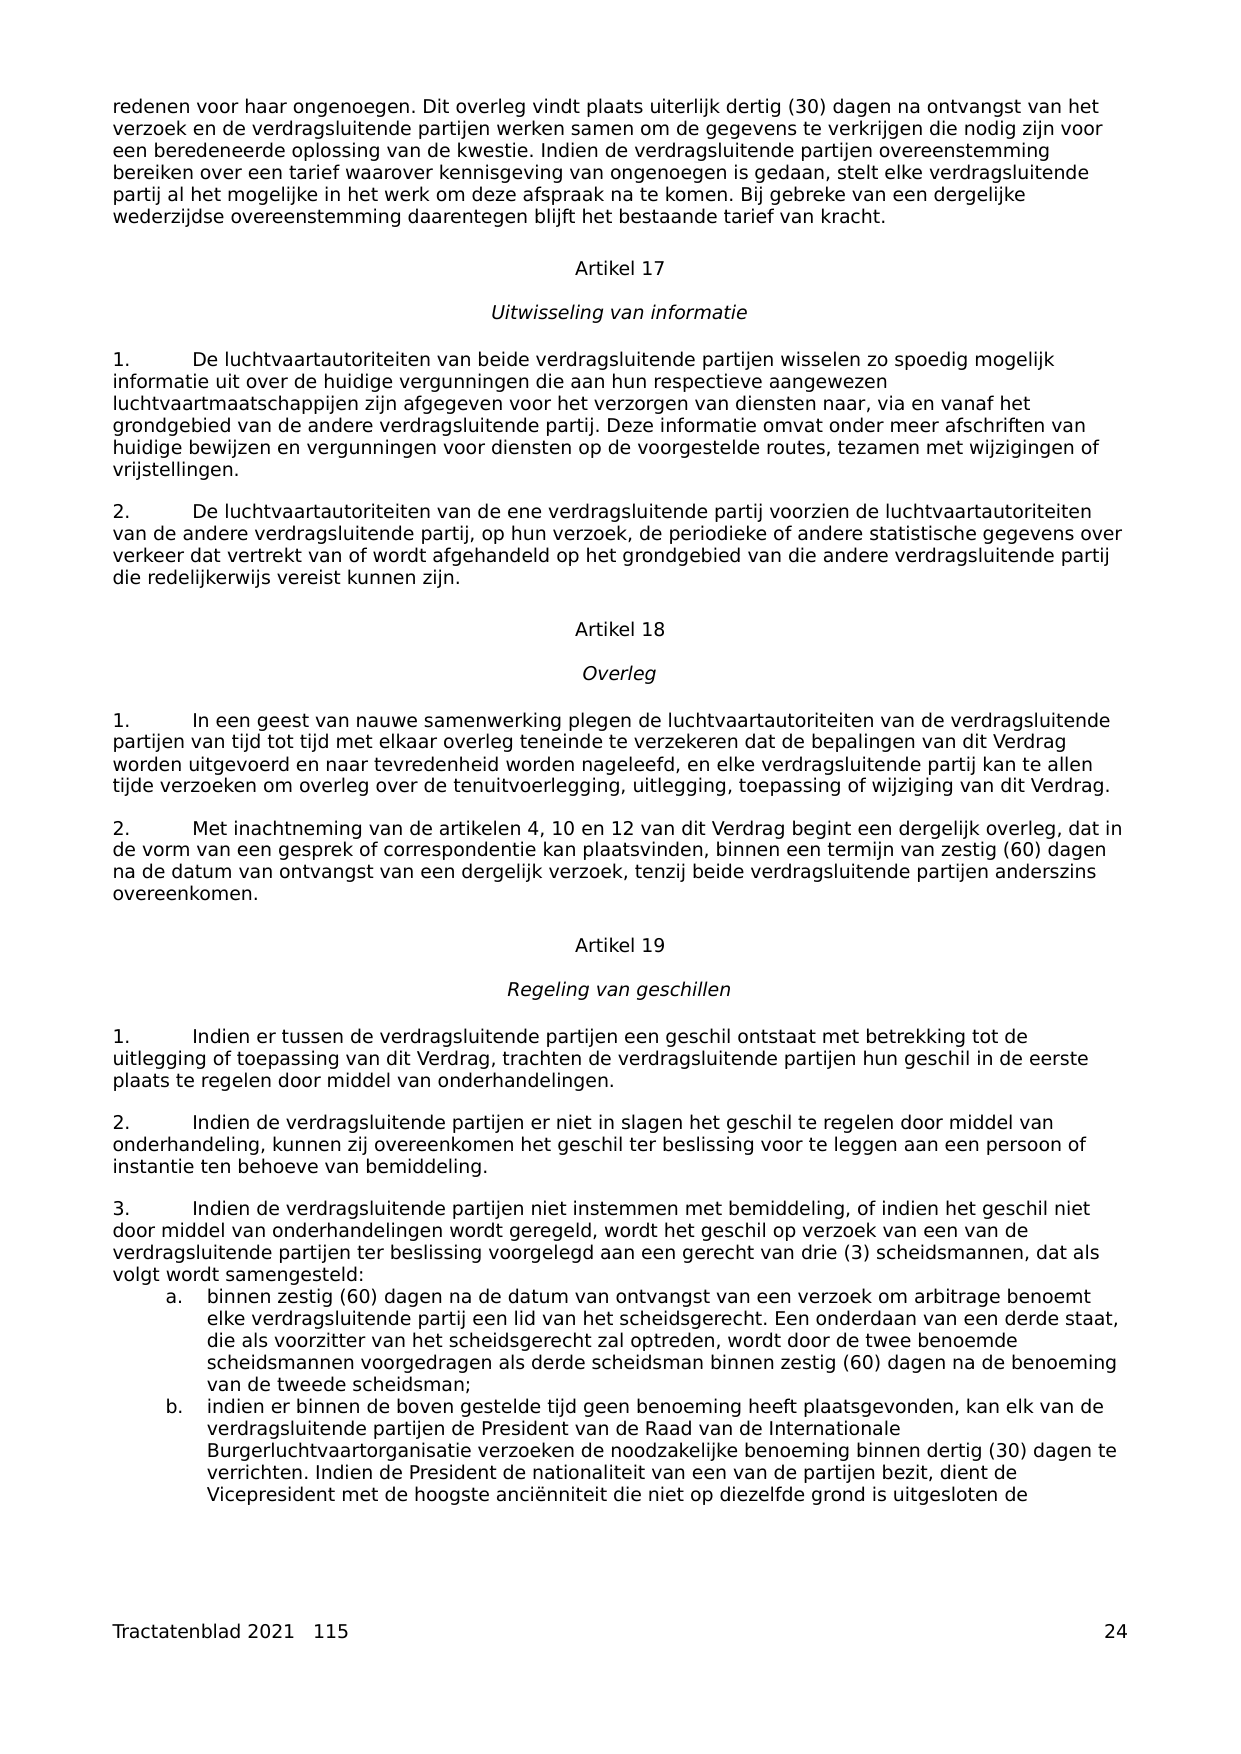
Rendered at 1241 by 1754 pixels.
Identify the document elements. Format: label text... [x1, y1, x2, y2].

text 2. Met inachtneming van de artikelen 4, 10 en 12 van dit Verdrag begint een dergelijk overleg, dat in de vorm van een gesprek of correspondentie kan plaatsvinden, binnen een termijn van zestig (60) dagen na de datum van ontvangst van een dergelijk verzoek, tenzij beide verdragsluitende partijen anderszins overeenkomen. [112, 817, 1128, 905]
text a. binnen zestig (60) dagen na de datum van ontvangst van een verzoek om arbitrage benoemt elke verdragsluitende partij een lid van het scheidsgerecht. Een onderdaan van een derde staat, die als voorzitter van het scheidsgerecht zal optreden, wordt door de twee benoemde scheidsmannen voorgedragen als derde scheidsman binnen zestig (60) dagen na de benoeming van de tweede scheidsman; [165, 1286, 1128, 1396]
text 1. In een geest van nauwe samenwerking plegen de luchtvaartautoriteiten van de verdragsluitende partijen van tijd tot tijd met elkaar overleg teneinde te verzekeren dat de bepalingen van dit Verdrag worden uitgevoerd en naar tevredenheid worden nageleefd, en elke verdragsluitende partij kan te allen tijde verzoeken om overleg over de tenuitvoerlegging, uitlegging, toepassing of wijziging van dit Verdrag. [112, 709, 1128, 797]
text 1. Indien er tussen de verdragsluitende partijen een geschil ontstaat met betrekking tot de uitlegging of toepassing van dit Verdrag, trachten de verdragsluitende partijen hun geschil in de eerste plaats te regelen door middel van onderhandelingen. [112, 1026, 1128, 1092]
text 1. De luchtvaartautoriteiten van beide verdragsluitende partijen wisselen zo spoedig mogelijk informatie uit over de huidige vergunningen die aan hun respectieve aangewezen luchtvaartmaatschappijen zijn afgegeven voor het verzorgen van diensten naar, via en vanaf het grondgebied van de andere verdragsluitende partij. Deze informatie omvat onder meer afschriften van huidige bewijzen en vergunningen voor diensten op de voorgestelde routes, tezamen met wijzigingen of vrijstellingen. [112, 349, 1128, 481]
text 2. Indien de verdragsluitende partijen er niet in slagen het geschil te regelen door middel van onderhandeling, kunnen zij overeenkomen het geschil ter beslissing voor te leggen aan een persoon of instantie ten behoeve van bemiddeling. [112, 1112, 1128, 1178]
subtitle Artikel 19 Regeling van geschillen [112, 935, 1128, 1001]
subtitle Artikel 18 Overleg [112, 618, 1128, 684]
text 2. De luchtvaartautoriteiten van de ene verdragsluitende partij voorzien de luchtvaartautoriteiten van de andere verdragsluitende partij, op hun verzoek, de periodieke of andere statistische gegevens over verkeer dat vertrekt van of wordt afgehandeld op het grondgebied van die andere verdragsluitende partij die redelijkerwijs vereist kunnen zijn. [112, 501, 1128, 588]
text redenen voor haar ongenoegen. Dit overleg vindt plaats uiterlijk dertig (30) dagen na ontvangst van het verzoek en de verdragsluitende partijen werken samen om de gegevens te verkrijgen die nodig zijn voor een beredeneerde oplossing van de kwestie. Indien de verdragsluitende partijen overeenstemming bereiken over een tarief waarover kennisgeving van ongenoegen is gedaan, stelt elke verdragsluitende partij al het mogelijke in het werk om deze afspraak na te komen. Bij gebreke van een dergelijke wederzijdse overeenstemming daarentegen blijft het bestaande tarief van kracht. [112, 96, 1128, 228]
text 3. Indien de verdragsluitende partijen niet instemmen met bemiddeling, of indien het geschil niet door middel van onderhandelingen wordt geregeld, wordt het geschil op verzoek van een van de verdragsluitende partijen ter beslissing voorgelegd aan een gerecht van drie (3) scheidsmannen, dat als volgt wordt samengesteld: [112, 1198, 1128, 1286]
text b. indien er binnen de boven gestelde tijd geen benoeming heeft plaatsgevonden, kan elk van de verdragsluitende partijen de President van de Raad van de Internationale Burgerluchtvaartorganisatie verzoeken de noodzakelijke benoeming binnen dertig (30) dagen te verrichten. Indien de President de nationaliteit van een van de partijen bezit, dient de Vicepresident met de hoogste anciënniteit die niet op diezelfde grond is uitgesloten de [165, 1396, 1128, 1506]
subtitle Artikel 17 Uitwisseling van informatie [112, 258, 1128, 324]
